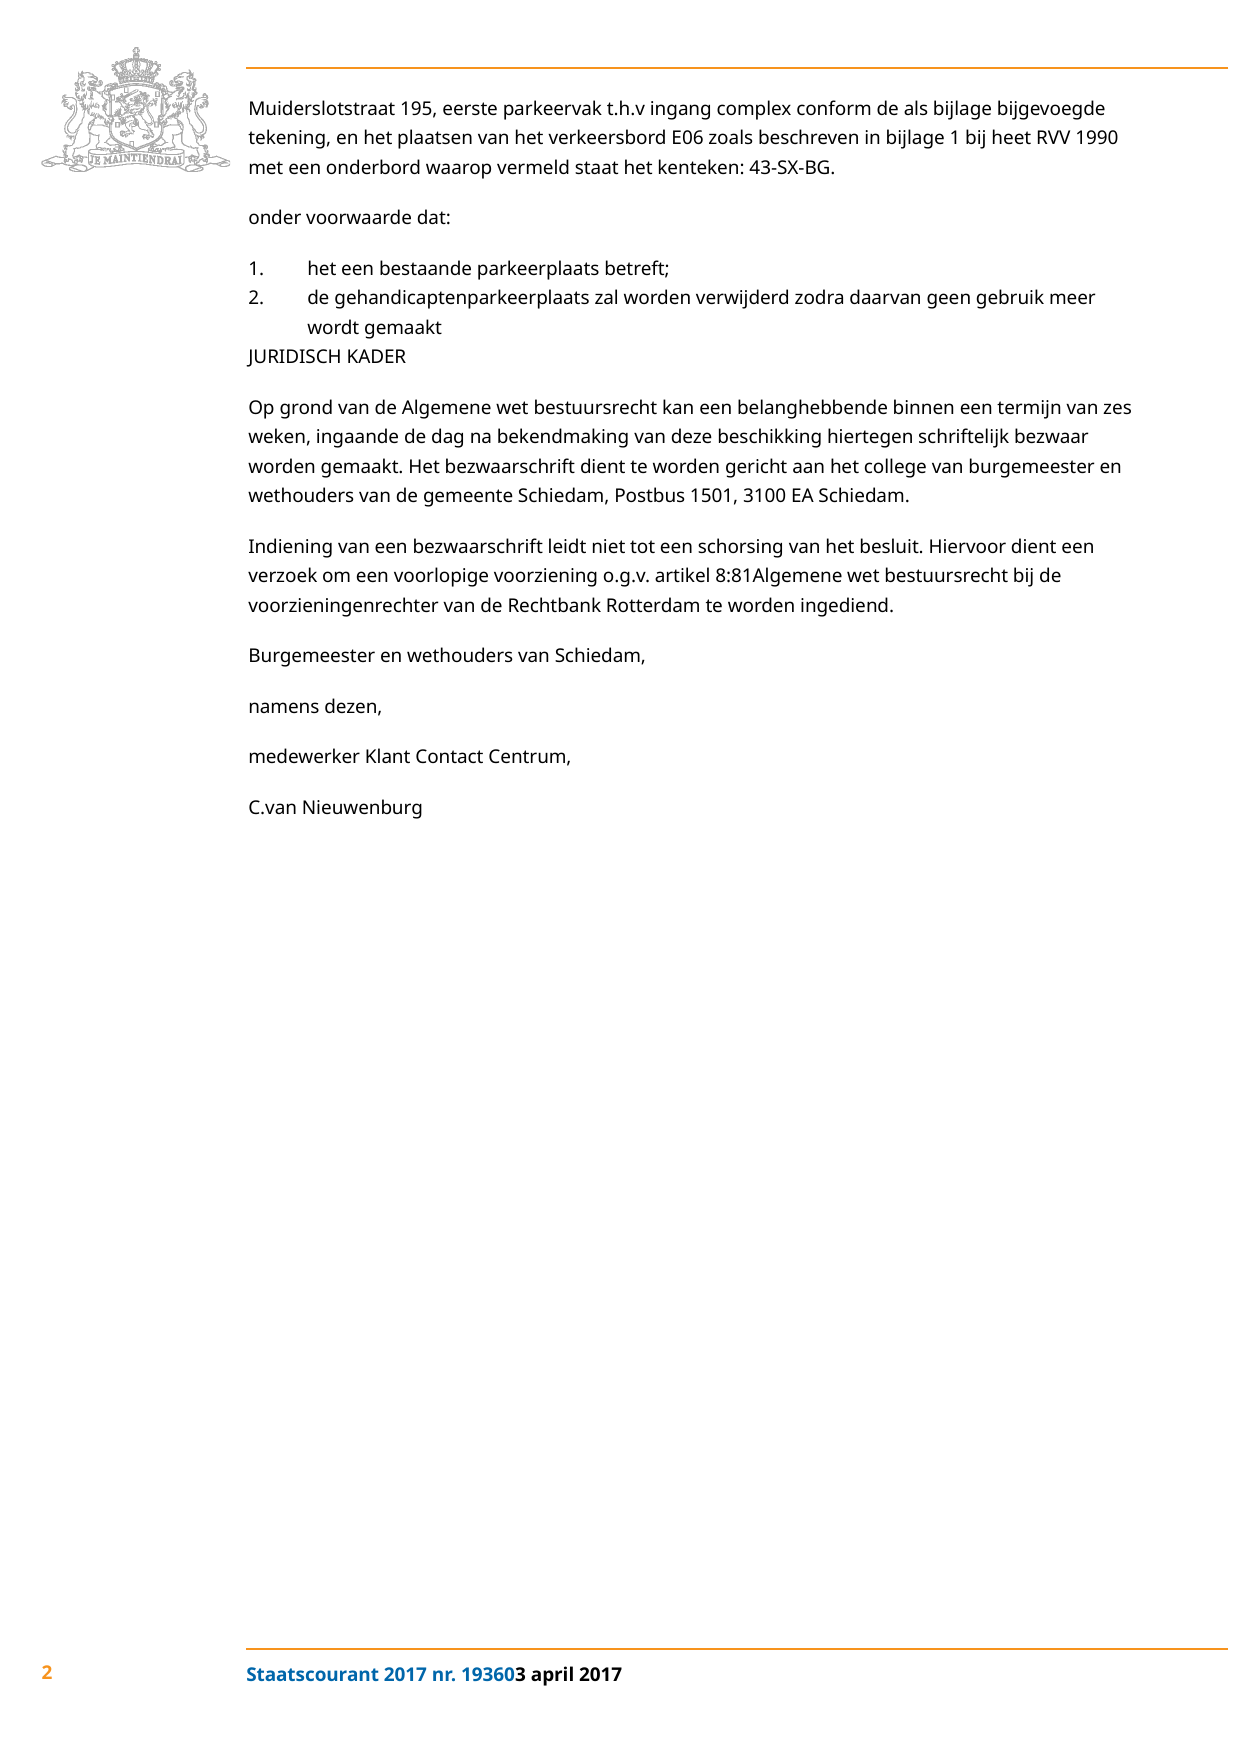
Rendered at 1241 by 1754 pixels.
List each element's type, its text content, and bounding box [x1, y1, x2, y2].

list het een bestaande parkeerplaats betreft; [248, 255, 1152, 281]
picture [41, 47, 231, 172]
text JURIDISCH KADER [248, 343, 1152, 369]
text namens dezen, [248, 693, 1152, 719]
text medewerker Klant Contact Centrum, [248, 743, 1152, 769]
text onder voorwaarde dat: [248, 204, 1152, 230]
text Indiening van een bezwaarschrift leidt niet tot een schorsing van het besluit. Hiervoor dient een verzoek om een voorlopige voorziening o.g.v. artikel 8:81Algemene wet bestuursrecht bij de voorzieningenrechter van de Rechtbank Rotterdam te worden ingediend. [248, 533, 1152, 618]
text Burgemeester en wethouders van Schiedam, [248, 643, 1152, 668]
text Muiderslotstraat 195, eerste parkeervak t.h.v ingang complex conform de als bijlage bijgevoegde tekening, en het plaatsen van het verkeersbord E06 zoals beschreven in bijlage 1 bij heet RVV 1990 met een onderbord waarop vermeld staat het kenteken: 43-SX-BG. [248, 95, 1152, 180]
list de gehandicaptenparkeerplaats zal worden verwijderd zodra daarvan geen gebruik meer wordt gemaakt [248, 284, 1152, 340]
text Op grond van de Algemene wet bestuursrecht kan een belanghebbende binnen een termijn van zes weken, ingaande de dag na bekendmaking van deze beschikking hiertegen schriftelijk bezwaar worden gemaakt. Het bezwaarschrift dient te worden gericht aan het college van burgemeester en wethouders van de gemeente Schiedam, Postbus 1501, 3100 EA Schiedam. [248, 394, 1152, 508]
text C.van Nieuwenburg [248, 794, 1152, 820]
